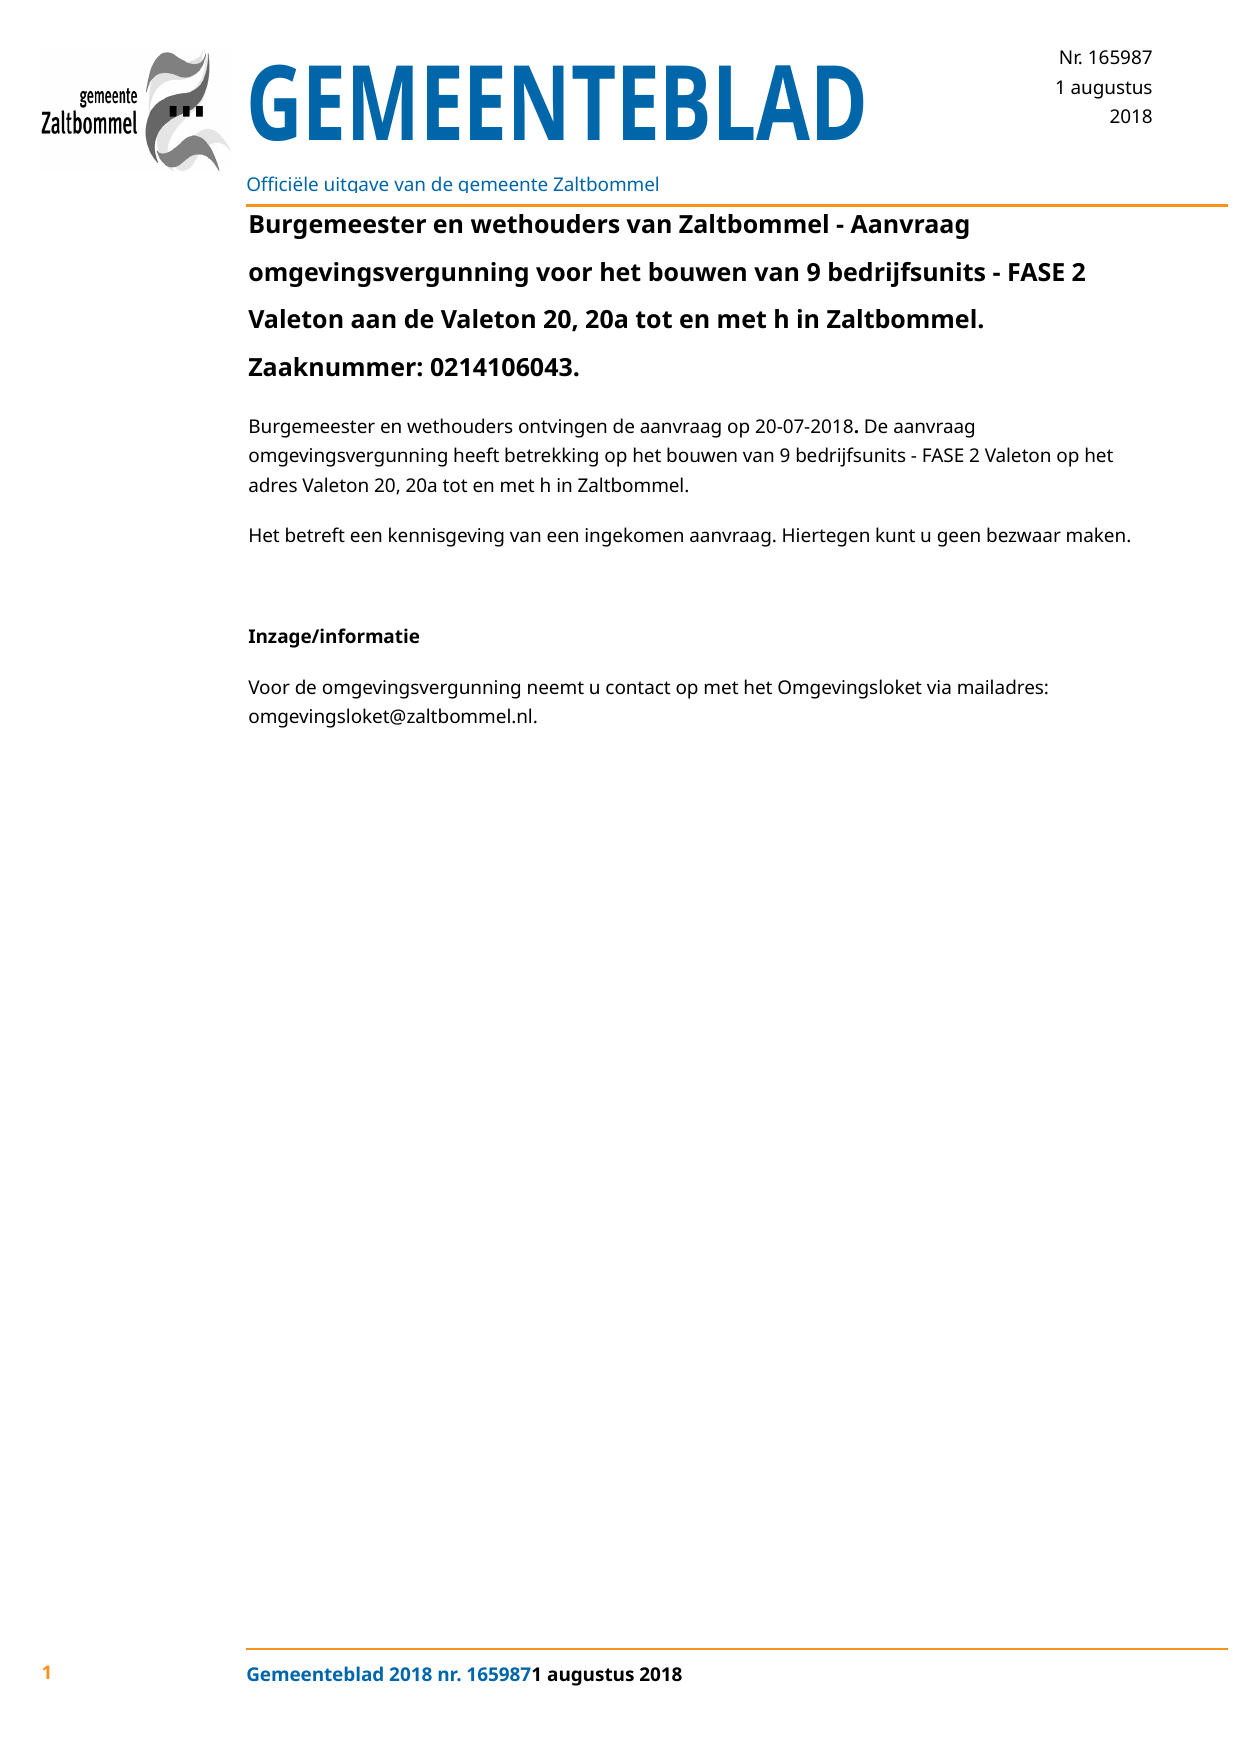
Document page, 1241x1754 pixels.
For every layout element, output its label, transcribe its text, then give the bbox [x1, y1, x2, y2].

text Burgemeester en wethouders van Zaltbommel - Aanvraag omgevingsvergunning voor het bouwen van 9 bedrijfsunits - FASE 2 Valeton aan de Valeton 20, 20a tot en met h in Zaltbommel. Zaaknummer: 0214106043. [248, 207, 1152, 384]
text Inzage/informatie [248, 623, 1152, 649]
text Voor de omgevingsvergunning neemt u contact op met het Omgevingsloket via mailadres: omgevingsloket@zaltbommel.nl. [248, 674, 1152, 729]
text Burgemeester en wethouders ontvingen de aanvraag op 20-07-2018. De aanvraag omgevingsvergunning heeft betrekking op het bouwen van 9 bedrijfsunits - FASE 2 Valeton op het adres Valeton 20, 20a tot en met h in Zaltbommel. [248, 413, 1152, 498]
picture [41, 47, 231, 172]
text Het betreft een kennisgeving van een ingekomen aanvraag. Hiertegen kunt u geen bezwaar maken. [248, 523, 1152, 548]
